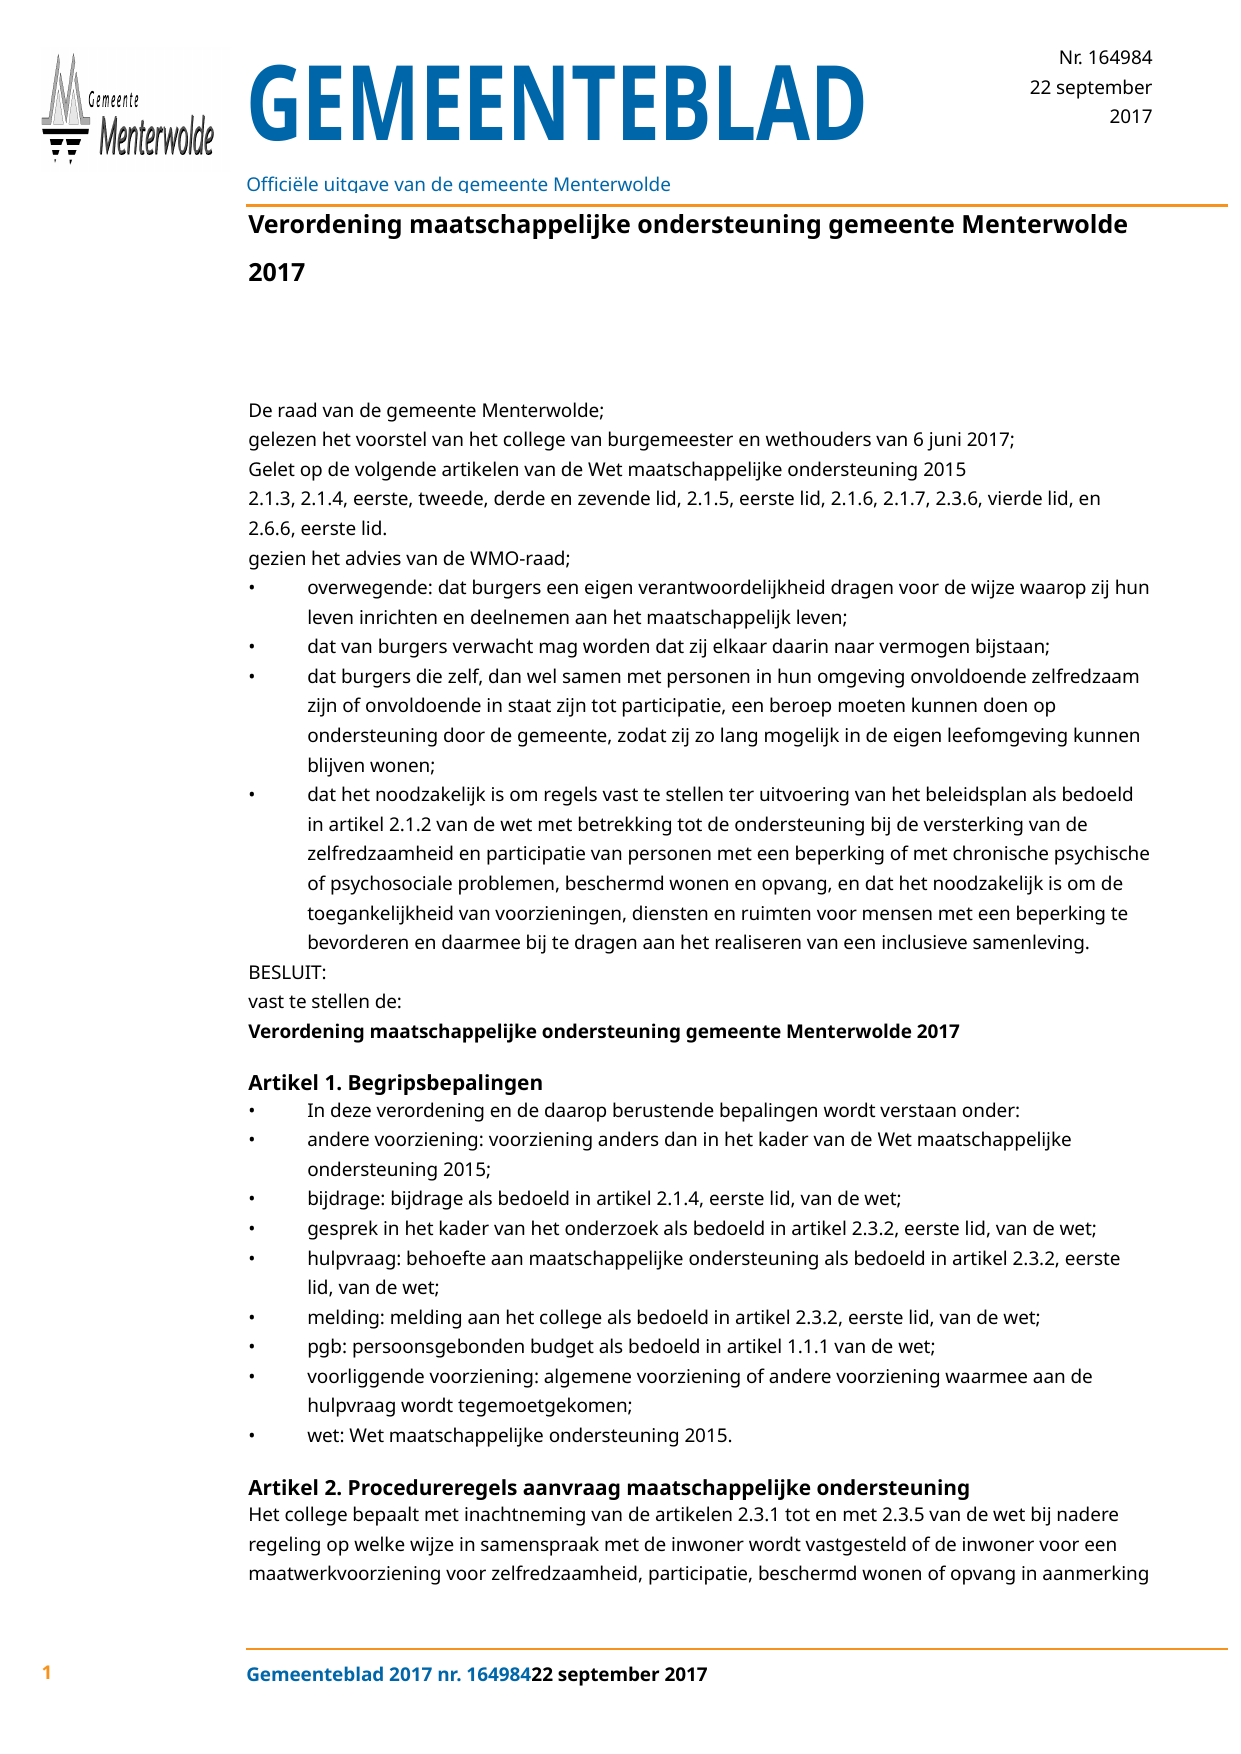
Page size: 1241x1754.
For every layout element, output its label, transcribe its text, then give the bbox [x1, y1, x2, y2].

text gezien het advies van de WMO-raad; [248, 545, 1152, 570]
text Het college bepaalt met inachtneming van de artikelen 2.3.1 tot en met 2.3.5 van de wet bij nadere regeling op welke wijze in samenspraak met de inwoner wordt vastgesteld of de inwoner voor een maatwerkvoorziening voor zelfredzaamheid, participatie, beschermd wonen of opvang in aanmerking [248, 1501, 1152, 1586]
text gelezen het voorstel van het college van burgemeester en wethouders van 6 juni 2017; [248, 426, 1152, 452]
text Verordening maatschappelijke ondersteuning gemeente Menterwolde 2017 [248, 207, 1152, 288]
text BESLUIT: [248, 959, 1152, 984]
text Artikel 2. Procedureregels aanvraag maatschappelijke ondersteuning [248, 1473, 1152, 1501]
list pgb: persoonsgebonden budget als bedoeld in artikel 1.1.1 van de wet; [248, 1333, 1152, 1359]
text De raad van de gemeente Menterwolde; [248, 397, 1152, 422]
list andere voorziening: voorziening anders dan in het kader van de Wet maatschappelijke ondersteuning 2015; [248, 1126, 1152, 1182]
text Gelet op de volgende artikelen van de Wet maatschappelijke ondersteuning 2015 [248, 456, 1152, 482]
list hulpvraag: behoefte aan maatschappelijke ondersteuning als bedoeld in artikel 2.3.2, eerste lid, van de wet; [248, 1245, 1152, 1300]
text 2.1.3, 2.1.4, eerste, tweede, derde en zevende lid, 2.1.5, eerste lid, 2.1.6, 2.1.7, 2.3.6, vierde lid, en 2.6.6, eerste lid. [248, 486, 1152, 541]
list dat van burgers verwacht mag worden dat zij elkaar daarin naar vermogen bijstaan; [248, 633, 1152, 659]
list In deze verordening en de daarop berustende bepalingen wordt verstaan onder: [248, 1097, 1152, 1123]
list voorliggende voorziening: algemene voorziening of andere voorziening waarmee aan de hulpvraag wordt tegemoetgekomen; [248, 1363, 1152, 1418]
list dat het noodzakelijk is om regels vast te stellen ter uitvoering van het beleidsplan als bedoeld in artikel 2.1.2 van de wet met betrekking tot de ondersteuning bij de versterking van de zelfredzaamheid en participatie van personen met een beperking of met chronische psychische of psychosociale problemen, beschermd wonen en opvang, en dat het noodzakelijk is om de toegankelijkheid van voorzieningen, diensten en ruimten voor mensen met een beperking te bevorderen en daarmee bij te dragen aan het realiseren van een inclusieve samenleving. [248, 781, 1152, 955]
list melding: melding aan het college als bedoeld in artikel 2.3.2, eerste lid, van de wet; [248, 1304, 1152, 1330]
text vast te stellen de: [248, 988, 1152, 1014]
text Verordening maatschappelijke ondersteuning gemeente Menterwolde 2017 [248, 1018, 1152, 1044]
list dat burgers die zelf, dan wel samen met personen in hun omgeving onvoldoende zelfredzaam zijn of onvoldoende in staat zijn tot participatie, een beroep moeten kunnen doen op ondersteuning door de gemeente, zodat zij zo lang mogelijk in de eigen leefomgeving kunnen blijven wonen; [248, 663, 1152, 777]
picture [41, 47, 231, 172]
list gesprek in het kader van het onderzoek als bedoeld in artikel 2.3.2, eerste lid, van de wet; [248, 1215, 1152, 1241]
text Artikel 1. Begripsbepalingen [248, 1068, 1152, 1097]
list wet: Wet maatschappelijke ondersteuning 2015. [248, 1422, 1152, 1448]
list overwegende: dat burgers een eigen verantwoordelijkheid dragen voor de wijze waarop zij hun leven inrichten en deelnemen aan het maatschappelijk leven; [248, 574, 1152, 629]
list bijdrage: bijdrage als bedoeld in artikel 2.1.4, eerste lid, van de wet; [248, 1186, 1152, 1211]
